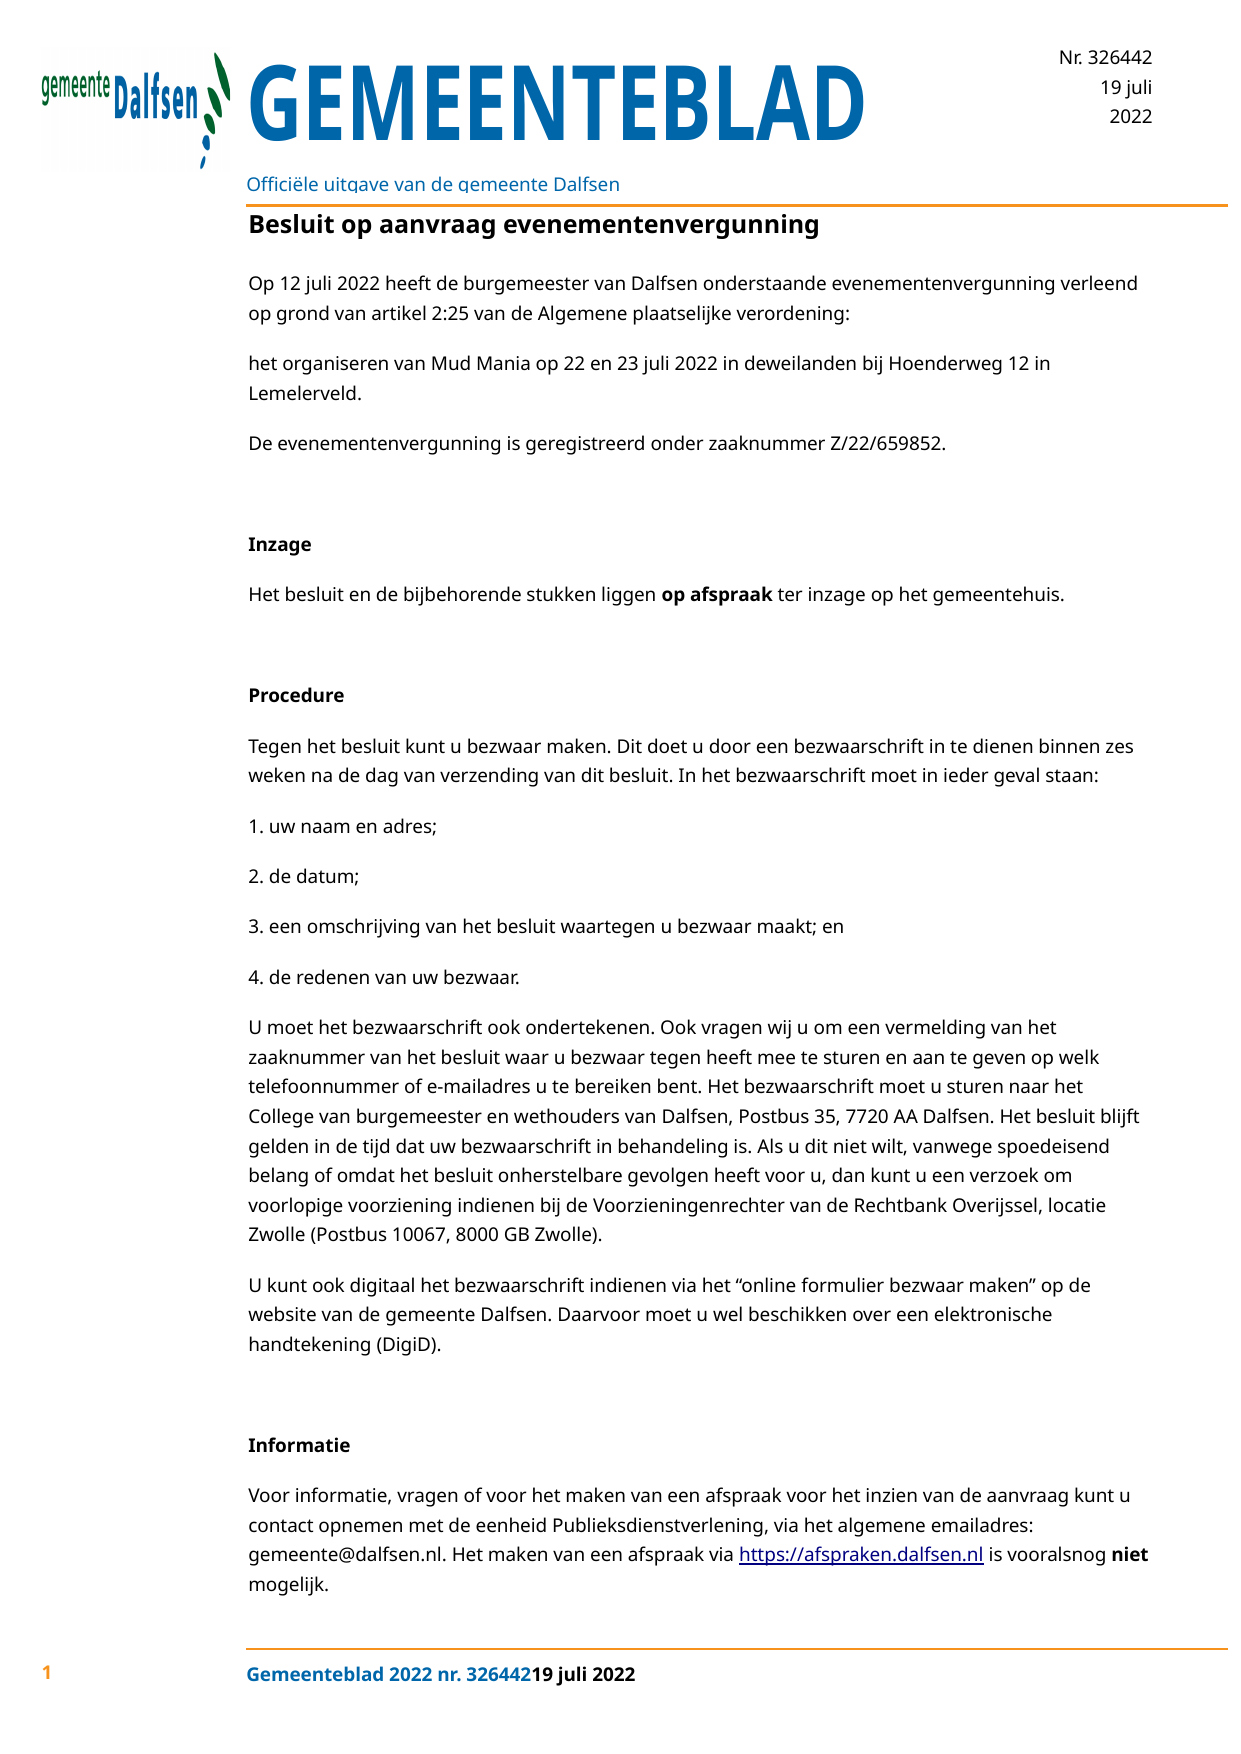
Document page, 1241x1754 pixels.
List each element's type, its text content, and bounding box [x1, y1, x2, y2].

text Inzage [248, 531, 1152, 557]
text het organiseren van Mud Mania op 22 en 23 juli 2022 in deweilanden bij Hoenderweg 12 in Lemelerveld. [248, 350, 1152, 406]
text 2. de datum; [248, 863, 1152, 889]
text Besluit op aanvraag evenementenvergunning [248, 207, 1152, 241]
text 4. de redenen van uw bezwaar. [248, 964, 1152, 990]
text De evenementenvergunning is geregistreerd onder zaaknummer Z/22/659852. [248, 430, 1152, 456]
text Tegen het besluit kunt u bezwaar maken. Dit doet u door een bezwaarschrift in te dienen binnen zes weken na de dag van verzending van dit besluit. In het bezwaarschrift moet in ieder geval staan: [248, 733, 1152, 788]
text 1. uw naam en adres; [248, 813, 1152, 838]
text U moet het bezwaarschrift ook ondertekenen. Ook vragen wij u om een vermelding van het zaaknummer van het besluit waar u bezwaar tegen heeft mee te sturen en aan te geven op welk telefoonnummer of e-mailadres u te bereiken bent. Het bezwaarschrift moet u sturen naar het College van burgemeester en wethouders van Dalfsen, Postbus 35, 7720 AA Dalfsen. Het besluit blijft gelden in de tijd dat uw bezwaarschrift in behandeling is. Als u dit niet wilt, vanwege spoedeisend belang of omdat het besluit onherstelbare gevolgen heeft voor u, dan kunt u een verzoek om voorlopige voorziening indienen bij de Voorzieningenrechter van de Rechtbank Overijssel, locatie Zwolle (Postbus 10067, 8000 GB Zwolle). [248, 1014, 1152, 1247]
text Het besluit en de bijbehorende stukken liggen op afspraak ter inzage op het gemeentehuis. [248, 582, 1152, 607]
text Informatie [248, 1432, 1152, 1458]
text Procedure [248, 682, 1152, 708]
text Op 12 juli 2022 heeft de burgemeester van Dalfsen onderstaande evenementenvergunning verleend op grond van artikel 2:25 van de Algemene plaatselijke verordening: [248, 270, 1152, 326]
text U kunt ook digitaal het bezwaarschrift indienen via het “online formulier bezwaar maken” op de website van de gemeente Dalfsen. Daarvoor moet u wel beschikken over een elektronische handtekening (DigiD). [248, 1272, 1152, 1357]
text 3. een omschrijving van het besluit waartegen u bezwaar maakt; en [248, 914, 1152, 939]
picture [41, 47, 231, 172]
text Voor informatie, vragen of voor het maken van een afspraak voor het inzien van de aanvraag kunt u contact opnemen met de eenheid Publieksdienstverlening, via het algemene emailadres: gemeente@dalfsen.nl. Het maken van een afspraak via https://afspraken.dalfsen.nl is vooralsnog niet mogelijk. [248, 1482, 1152, 1597]
